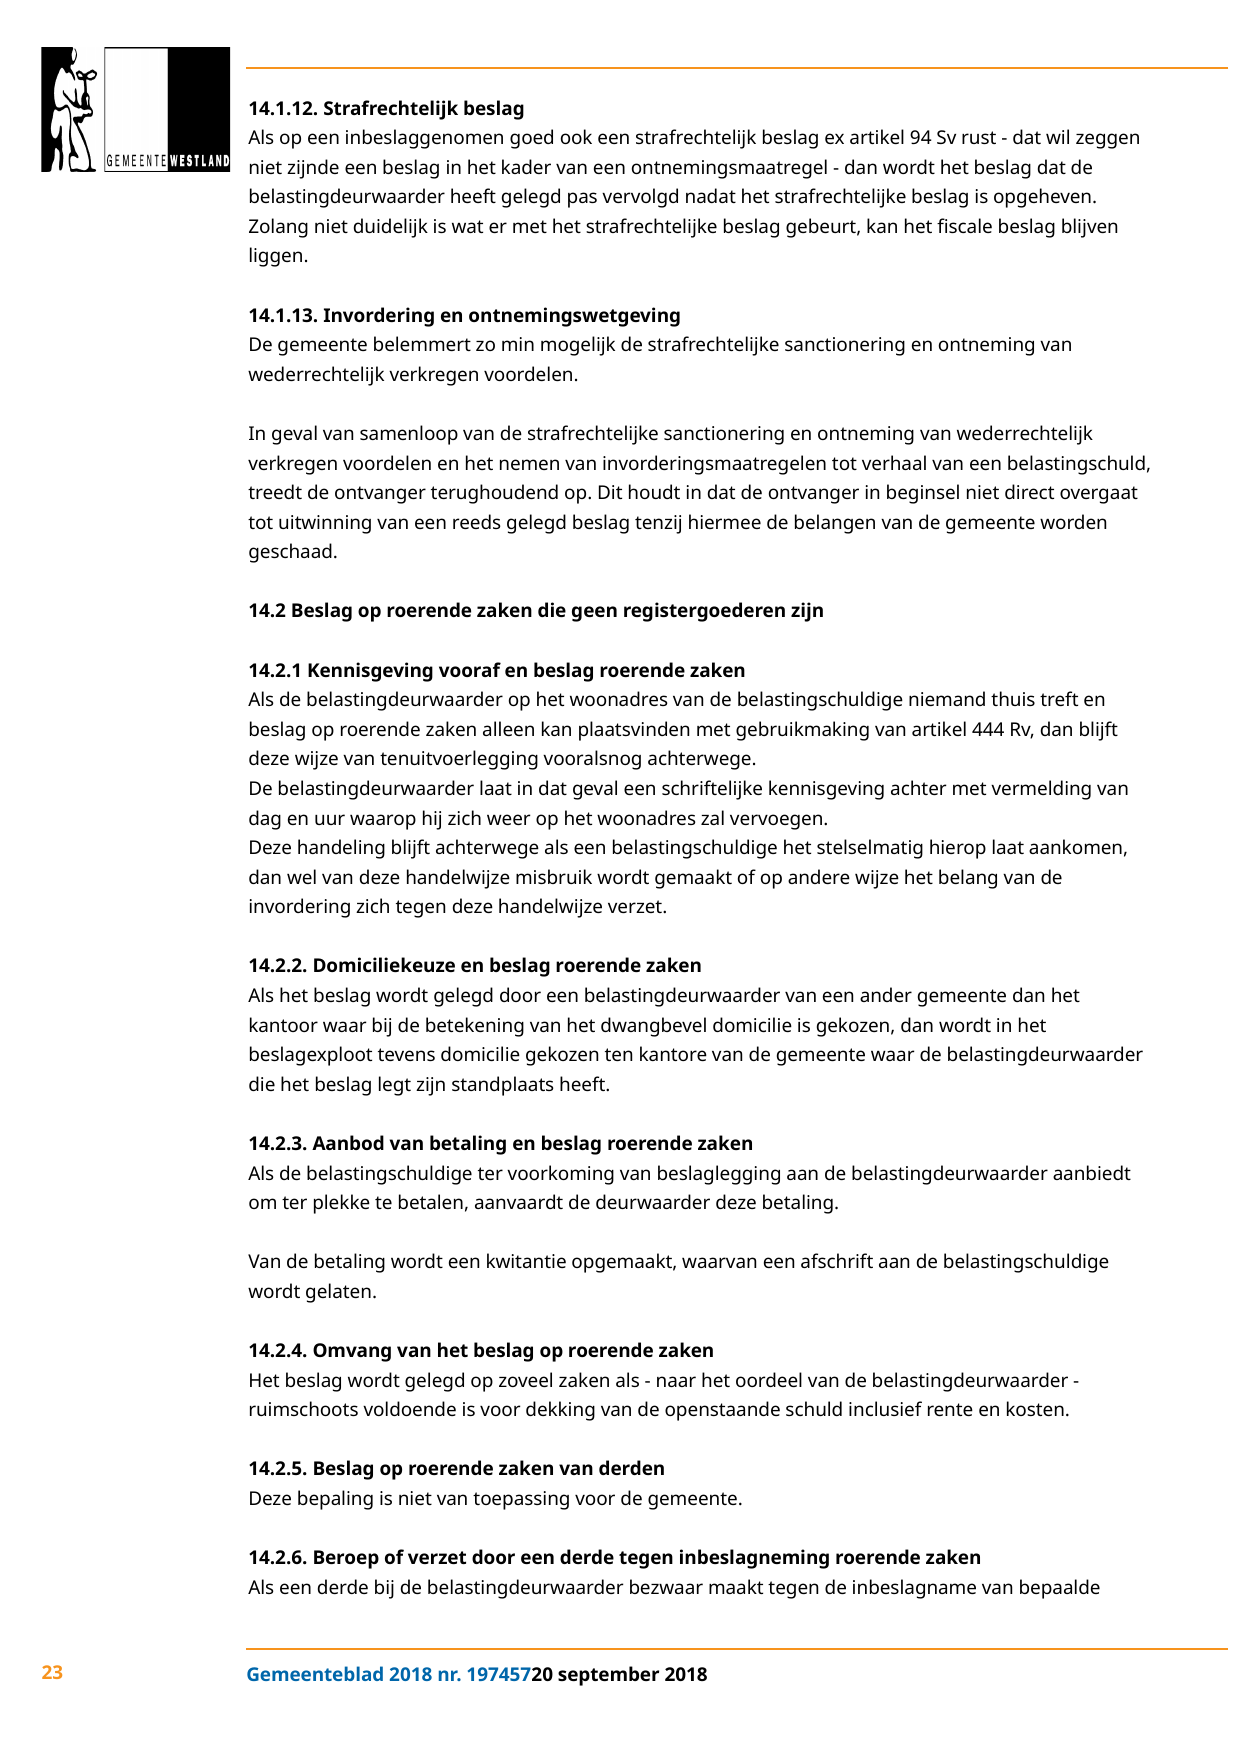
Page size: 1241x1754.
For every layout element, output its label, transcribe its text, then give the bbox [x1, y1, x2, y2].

text 14.2.3. Aanbod van betaling en beslag roerende zaken [248, 1130, 1152, 1156]
text Als een derde bij de belastingdeurwaarder bezwaar maakt tegen de inbeslagname van bepaalde [248, 1574, 1152, 1600]
text 14.2.5. Beslag op roerende zaken van derden [248, 1456, 1152, 1481]
picture [41, 47, 231, 172]
text Deze bepaling is niet van toepassing voor de gemeente. [248, 1485, 1152, 1511]
text 14.1.13. Invordering en ontnemingswetgeving [248, 302, 1152, 328]
text Deze handeling blijft achterwege als een belastingschuldige het stelselmatig hierop laat aankomen, dan wel van deze handelwijze misbruik wordt gemaakt of op andere wijze het belang van de invordering zich tegen deze handelwijze verzet. [248, 834, 1152, 919]
text Van de betaling wordt een kwitantie opgemaakt, waarvan een afschrift aan de belastingschuldige wordt gelaten. [248, 1248, 1152, 1304]
text Als het beslag wordt gelegd door een belastingdeurwaarder van een ander gemeente dan het kantoor waar bij de betekening van het dwangbevel domicilie is gekozen, dan wordt in het beslagexploot tevens domicilie gekozen ten kantore van de gemeente waar de belastingdeurwaarder die het beslag legt zijn standplaats heeft. [248, 982, 1152, 1097]
text 14.2.4. Omvang van het beslag op roerende zaken [248, 1337, 1152, 1363]
text Als op een inbeslaggenomen goed ook een strafrechtelijk beslag ex artikel 94 Sv rust - dat wil zeggen niet zijnde een beslag in het kader van een ontnemingsmaatregel - dan wordt het beslag dat de belastingdeurwaarder heeft gelegd pas vervolgd nadat het strafrechtelijke beslag is opgeheven. Zolang niet duidelijk is wat er met het strafrechtelijke beslag gebeurt, kan het fiscale beslag blijven liggen. [248, 124, 1152, 268]
text De belastingdeurwaarder laat in dat geval een schriftelijke kennisgeving achter met vermelding van dag en uur waarop hij zich weer op het woonadres zal vervoegen. [248, 775, 1152, 831]
text Het beslag wordt gelegd op zoveel zaken als - naar het oordeel van de belastingdeurwaarder - ruimschoots voldoende is voor dekking van de openstaande schuld inclusief rente en kosten. [248, 1367, 1152, 1422]
text 14.1.12. Strafrechtelijk beslag [248, 95, 1152, 121]
text 14.2.2. Domiciliekeuze en beslag roerende zaken [248, 953, 1152, 978]
text 14.2 Beslag op roerende zaken die geen registergoederen zijn [248, 598, 1152, 623]
text 14.2.6. Beroep of verzet door een derde tegen inbeslagneming roerende zaken [248, 1544, 1152, 1570]
text De gemeente belemmert zo min mogelijk de strafrechtelijke sanctionering en ontneming van wederrechtelijk verkregen voordelen. [248, 331, 1152, 387]
text 14.2.1 Kennisgeving vooraf en beslag roerende zaken [248, 657, 1152, 683]
text Als de belastingdeurwaarder op het woonadres van de belastingschuldige niemand thuis treft en beslag op roerende zaken alleen kan plaatsvinden met gebruikmaking van artikel 444 Rv, dan blijft deze wijze van tenuitvoerlegging vooralsnog achterwege. [248, 686, 1152, 771]
text In geval van samenloop van de strafrechtelijke sanctionering en ontneming van wederrechtelijk verkregen voordelen en het nemen van invorderingsmaatregelen tot verhaal van een belastingschuld, treedt de ontvanger terughoudend op. Dit houdt in dat de ontvanger in beginsel niet direct overgaat tot uitwinning van een reeds gelegd beslag tenzij hiermee de belangen van de gemeente worden geschaad. [248, 420, 1152, 564]
text Als de belastingschuldige ter voorkoming van beslaglegging aan de belastingdeurwaarder aanbiedt om ter plekke te betalen, aanvaardt de deurwaarder deze betaling. [248, 1160, 1152, 1215]
